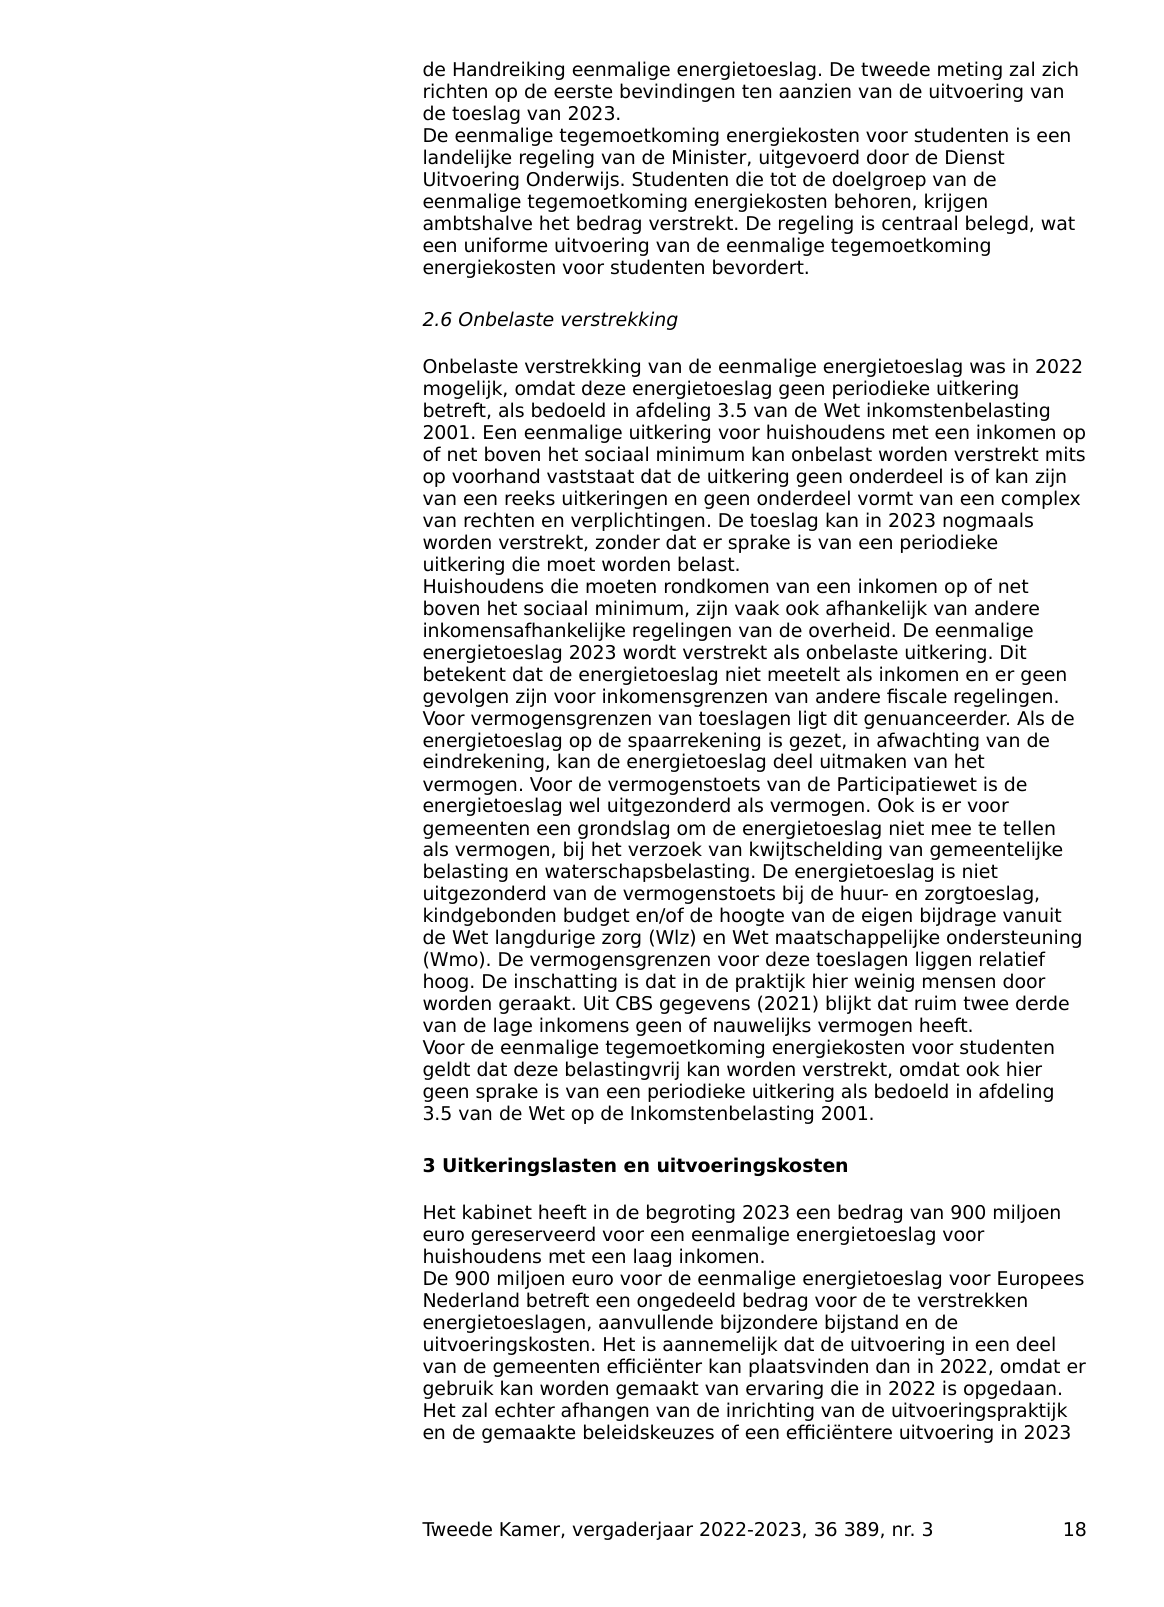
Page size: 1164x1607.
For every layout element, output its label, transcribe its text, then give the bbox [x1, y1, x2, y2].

text de Handreiking eenmalige energietoeslag. De tweede meting zal zich richten op de eerste bevindingen ten aanzien van de uitvoering van de toeslag van 2023. [422, 59, 1087, 125]
subtitle 2.6 Onbelaste verstrekking [422, 309, 1087, 331]
text Huishoudens die moeten rondkomen van een inkomen op of net boven het sociaal minimum, zijn vaak ook afhankelijk van andere inkomensafhankelijke regelingen van de overheid. De eenmalige energietoeslag 2023 wordt verstrekt als onbelaste uitkering. Dit betekent dat de energietoeslag niet meetelt als inkomen en er geen gevolgen zijn voor inkomensgrenzen van andere fiscale regelingen. Voor vermogensgrenzen van toeslagen ligt dit genuanceerder. Als de energietoeslag op de spaarrekening is gezet, in afwachting van de eindrekening, kan de energietoeslag deel uitmaken van het vermogen. Voor de vermogenstoets van de Participatiewet is de energietoeslag wel uitgezonderd als vermogen. Ook is er voor gemeenten een grondslag om de energietoeslag niet mee te tellen als vermogen, bij het verzoek van kwijtschelding van gemeentelijke belasting en waterschapsbelasting. De energietoeslag is niet uitgezonderd van de vermogenstoets bij de huur- en zorgtoeslag, kindgebonden budget en/of de hoogte van de eigen bijdrage vanuit de Wet langdurige zorg (Wlz) en Wet maatschappelijke ondersteuning (Wmo). De vermogensgrenzen voor deze toeslagen liggen relatief hoog. De inschatting is dat in de praktijk hier weinig mensen door worden geraakt. Uit CBS gegevens (2021) blijkt dat ruim twee derde van de lage inkomens geen of nauwelijks vermogen heeft. [422, 576, 1087, 1037]
text De eenmalige tegemoetkoming energiekosten voor studenten is een landelijke regeling van de Minister, uitgevoerd door de Dienst Uitvoering Onderwijs. Studenten die tot de doelgroep van de eenmalige tegemoetkoming energiekosten behoren, krijgen ambtshalve het bedrag verstrekt. De regeling is centraal belegd, wat een uniforme uitvoering van de eenmalige tegemoetkoming energiekosten voor studenten bevordert. [422, 125, 1087, 279]
text De 900 miljoen euro voor de eenmalige energietoeslag voor Europees Nederland betreft een ongedeeld bedrag voor de te verstrekken energietoeslagen, aanvullende bijzondere bijstand en de uitvoeringskosten. Het is aannemelijk dat de uitvoering in een deel van de gemeenten efficiënter kan plaatsvinden dan in 2022, omdat er gebruik kan worden gemaakt van ervaring die in 2022 is opgedaan. Het zal echter afhangen van de inrichting van de uitvoeringspraktijk en de gemaakte beleidskeuzes of een efficiëntere uitvoering in 2023 [422, 1268, 1087, 1444]
text Het kabinet heeft in de begroting 2023 een bedrag van 900 miljoen euro gereserveerd voor een eenmalige energietoeslag voor huishoudens met een laag inkomen. [422, 1202, 1087, 1268]
subtitle 3 Uitkeringslasten en uitvoeringskosten [422, 1155, 1087, 1177]
text Onbelaste verstrekking van de eenmalige energietoeslag was in 2022 mogelijk, omdat deze energietoeslag geen periodieke uitkering betreft, als bedoeld in afdeling 3.5 van de Wet inkomstenbelasting 2001. Een eenmalige uitkering voor huishoudens met een inkomen op of net boven het sociaal minimum kan onbelast worden verstrekt mits op voorhand vaststaat dat de uitkering geen onderdeel is of kan zijn van een reeks uitkeringen en geen onderdeel vormt van een complex van rechten en verplichtingen. De toeslag kan in 2023 nogmaals worden verstrekt, zonder dat er sprake is van een periodieke uitkering die moet worden belast. [422, 356, 1087, 576]
text Voor de eenmalige tegemoetkoming energiekosten voor studenten geldt dat deze belastingvrij kan worden verstrekt, omdat ook hier geen sprake is van een periodieke uitkering als bedoeld in afdeling 3.5 van de Wet op de Inkomstenbelasting 2001. [422, 1037, 1087, 1125]
